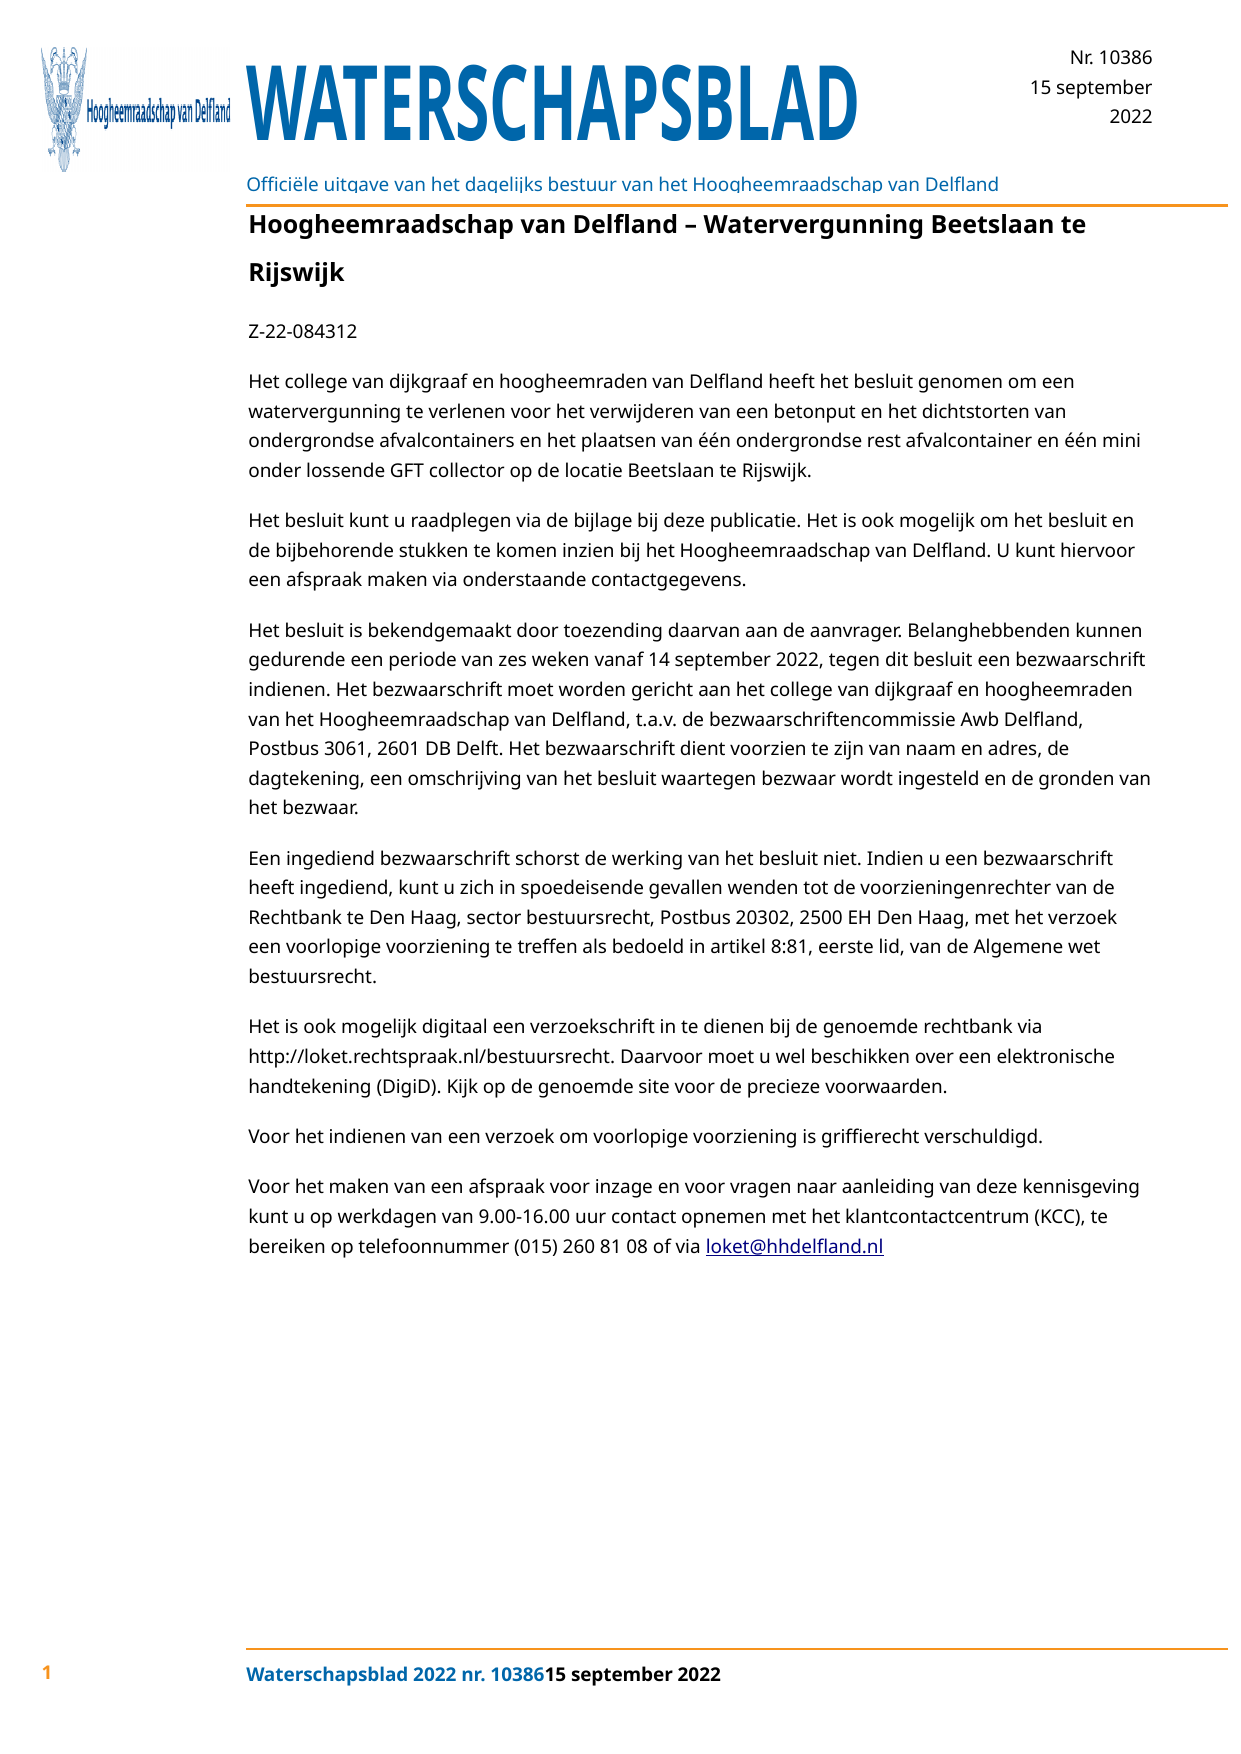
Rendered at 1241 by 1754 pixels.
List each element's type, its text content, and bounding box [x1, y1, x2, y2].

text Voor het maken van een afspraak voor inzage en voor vragen naar aanleiding van deze kennisgeving kunt u op werkdagen van 9.00-16.00 uur contact opnemen met het klantcontactcentrum (KCC), te bereiken op telefoonnummer (015) 260 81 08 of via loket@hhdelfland.nl [248, 1174, 1152, 1259]
text Een ingediend bezwaarschrift schorst de werking van het besluit niet. Indien u een bezwaarschrift heeft ingediend, kunt u zich in spoedeisende gevallen wenden tot de voorzieningenrechter van de Rechtbank te Den Haag, sector bestuursrecht, Postbus 20302, 2500 EH Den Haag, met het verzoek een voorlopige voorziening te treffen als bedoeld in artikel 8:81, eerste lid, van de Algemene wet bestuursrecht. [248, 845, 1152, 989]
picture [41, 47, 231, 172]
text Het college van dijkgraaf en hoogheemraden van Delfland heeft het besluit genomen om een watervergunning te verlenen voor het verwijderen van een betonput en het dichtstorten van ondergrondse afvalcontainers en het plaatsen van één ondergrondse rest afvalcontainer en één mini onder lossende GFT collector op de locatie Beetslaan te Rijswijk. [248, 368, 1152, 483]
text Hoogheemraadschap van Delfland – Watervergunning Beetslaan te Rijswijk [248, 207, 1152, 288]
text Voor het indienen van een verzoek om voorlopige voorziening is griffierecht verschuldigd. [248, 1123, 1152, 1149]
text Z-22-084312 [248, 318, 1152, 344]
text Het besluit kunt u raadplegen via de bijlage bij deze publicatie. Het is ook mogelijk om het besluit en de bijbehorende stukken te komen inzien bij het Hoogheemraadschap van Delfland. U kunt hiervoor een afspraak maken via onderstaande contactgegevens. [248, 507, 1152, 592]
text Het is ook mogelijk digitaal een verzoekschrift in te dienen bij de genoemde rechtbank via http://loket.rechtspraak.nl/bestuursrecht. Daarvoor moet u wel beschikken over een elektronische handtekening (DigiD). Kijk op de genoemde site voor de precieze voorwaarden. [248, 1014, 1152, 1099]
text Het besluit is bekendgemaakt door toezending daarvan aan de aanvrager. Belanghebbenden kunnen gedurende een periode van zes weken vanaf 14 september 2022, tegen dit besluit een bezwaarschrift indienen. Het bezwaarschrift moet worden gericht aan het college van dijkgraaf en hoogheemraden van het Hoogheemraadschap van Delfland, t.a.v. de bezwaarschriftencommissie Awb Delfland, Postbus 3061, 2601 DB Delft. Het bezwaarschrift dient voorzien te zijn van naam en adres, de dagtekening, een omschrijving van het besluit waartegen bezwaar wordt ingesteld en de gronden van het bezwaar. [248, 617, 1152, 820]
